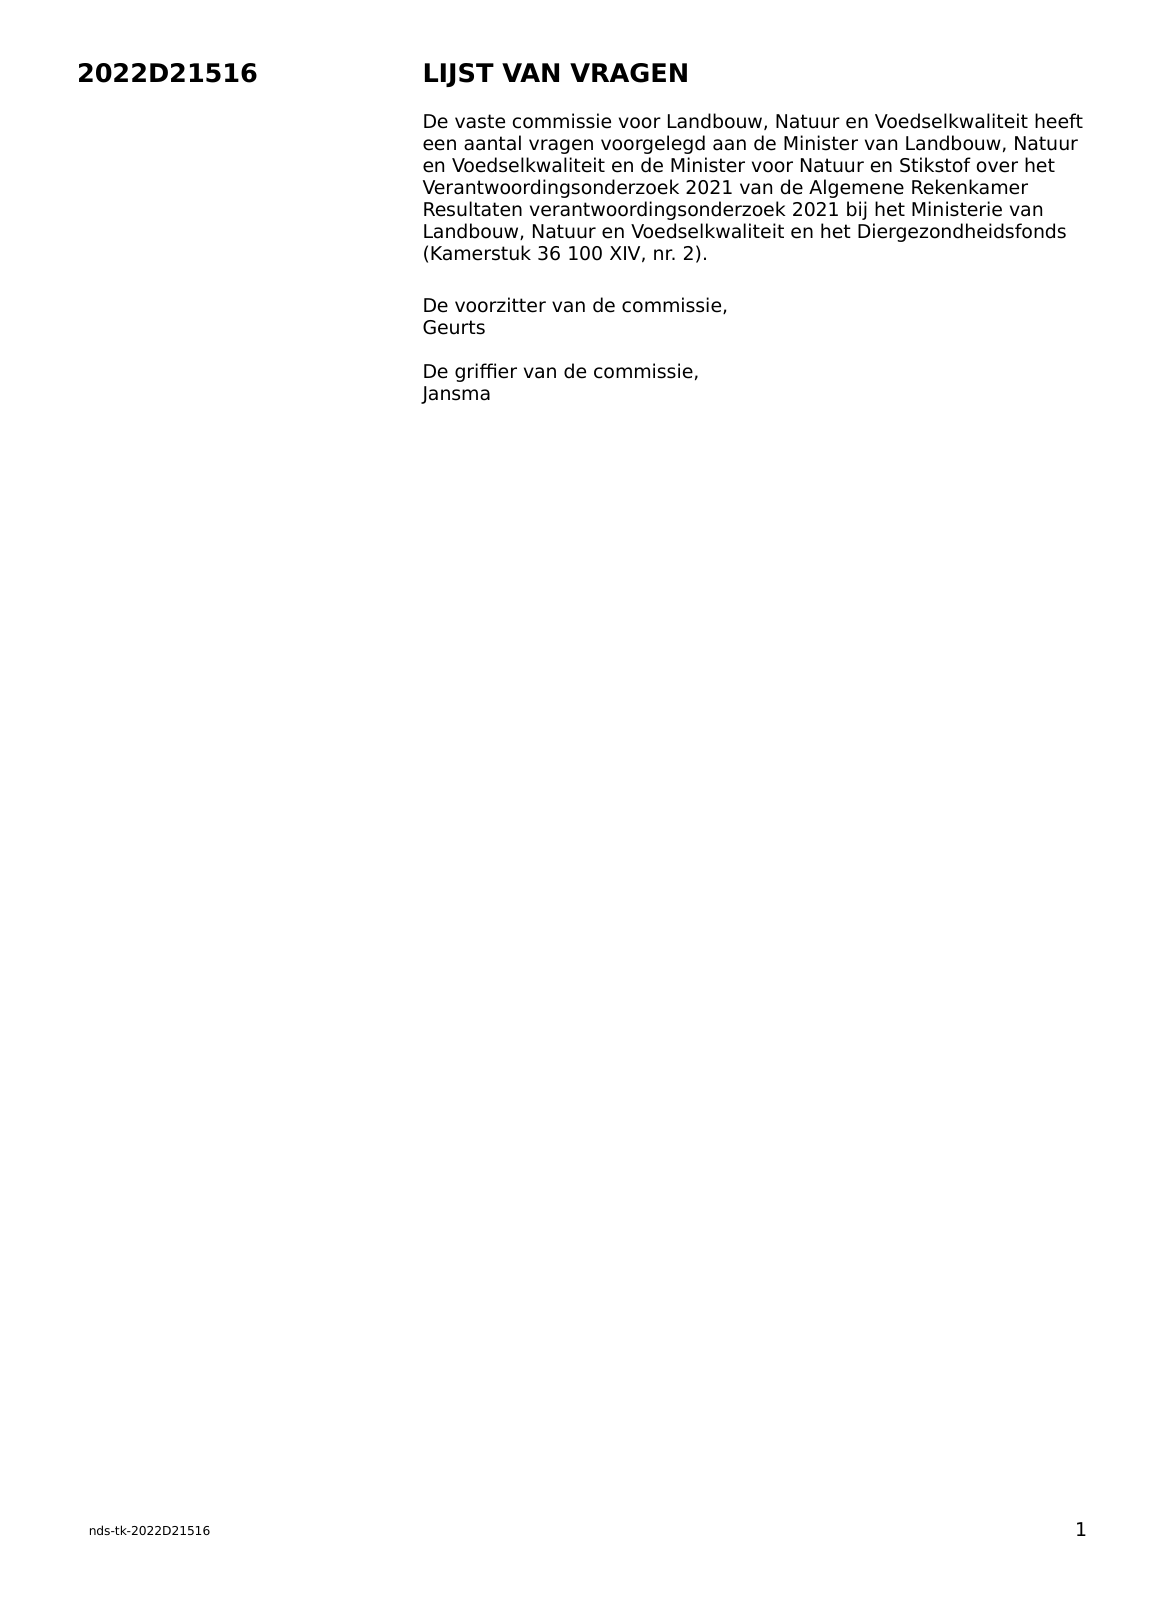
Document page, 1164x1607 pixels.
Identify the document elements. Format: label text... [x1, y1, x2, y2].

text 2022D21516 LIJST VAN VRAGEN [77, 59, 1087, 89]
text De griffier van de commissie, Jansma [422, 361, 1087, 405]
text De voorzitter van de commissie, Geurts [422, 295, 1087, 339]
text nds-tk-2022D21516 [88, 1524, 323, 1538]
text De vaste commissie voor Landbouw, Natuur en Voedselkwaliteit heeft een aantal vragen voorgelegd aan de Minister van Landbouw, Natuur en Voedselkwaliteit en de Minister voor Natuur en Stikstof over het Verantwoordingsonderzoek 2021 van de Algemene Rekenkamer Resultaten verantwoordingsonderzoek 2021 bij het Ministerie van Landbouw, Natuur en Voedselkwaliteit en het Diergezondheidsfonds (Kamerstuk 36 100 XIV, nr. 2). [422, 111, 1087, 265]
